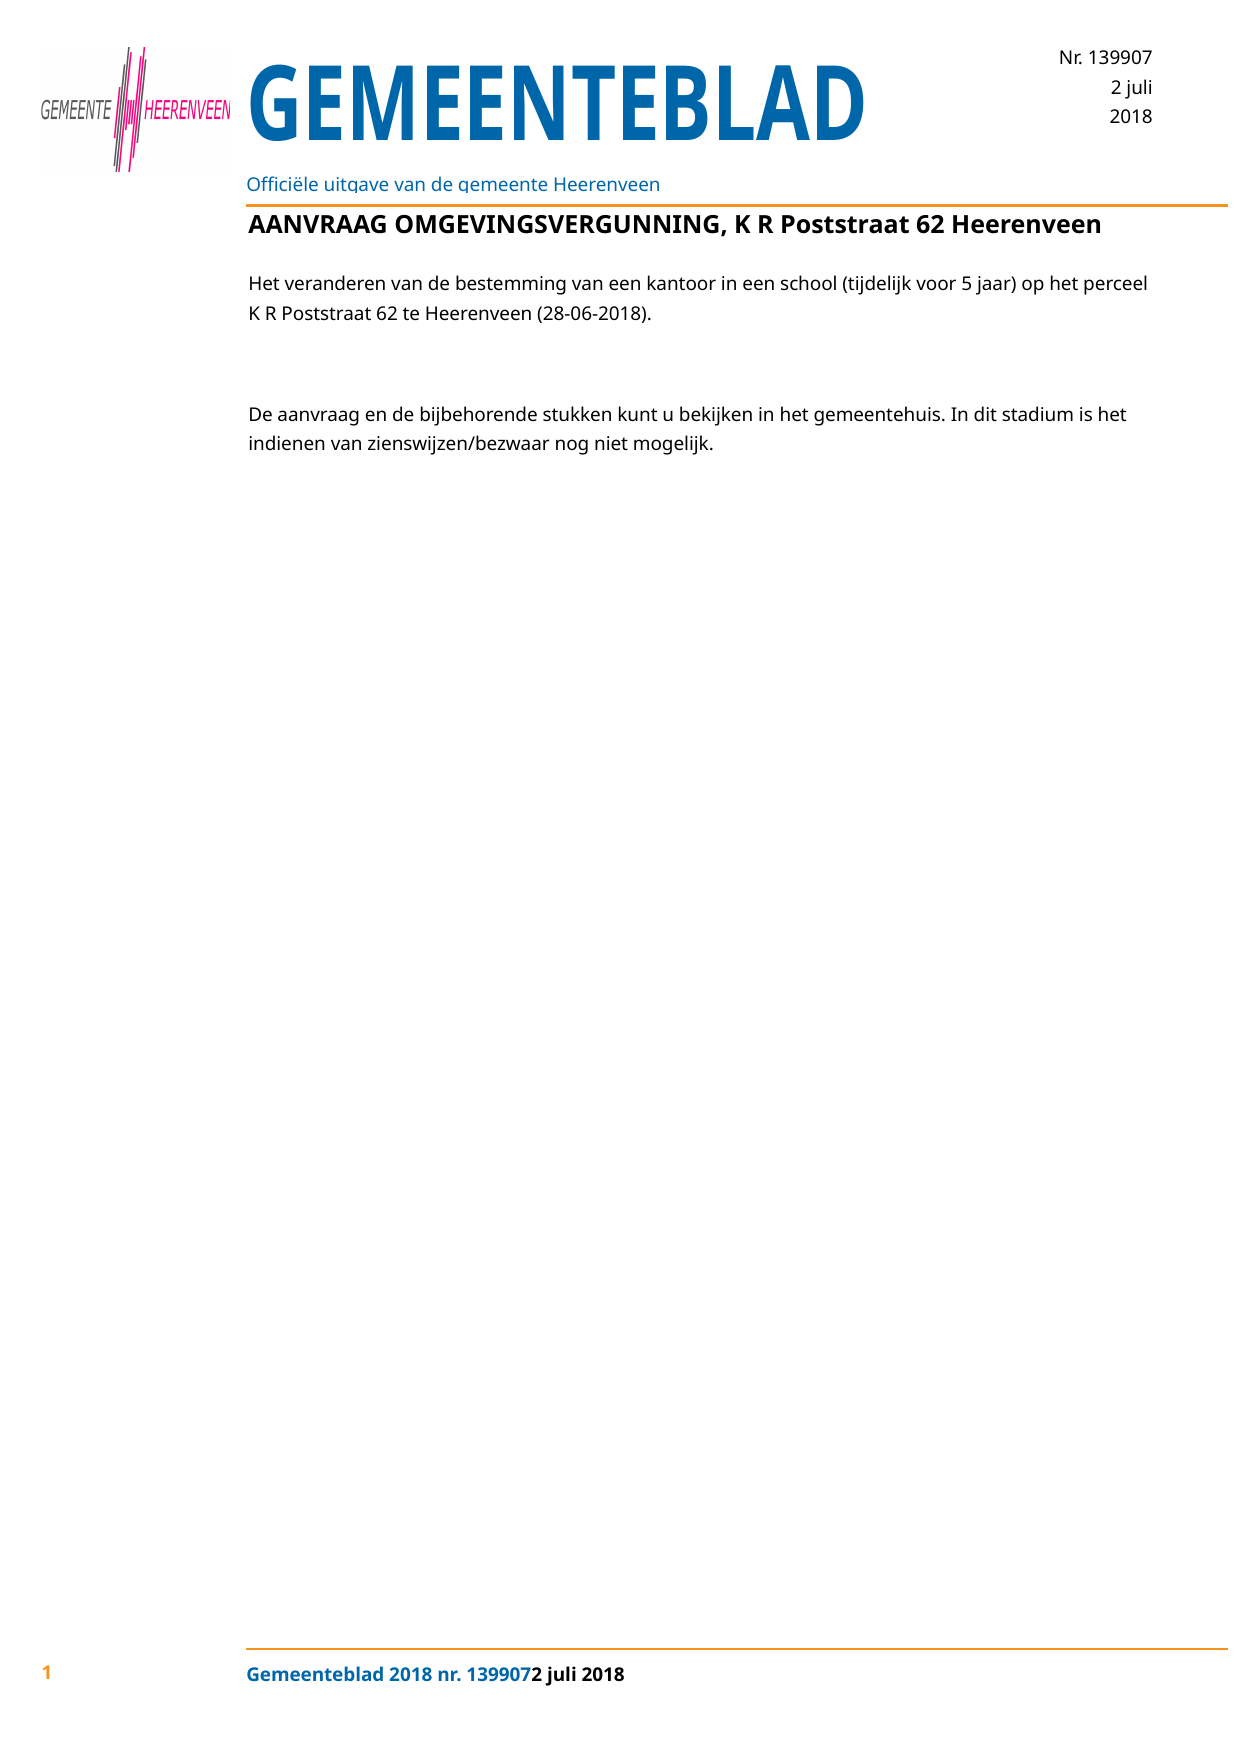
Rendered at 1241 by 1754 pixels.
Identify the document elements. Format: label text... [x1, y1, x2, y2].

picture [41, 47, 231, 172]
text De aanvraag en de bijbehorende stukken kunt u bekijken in het gemeentehuis. In dit stadium is het indienen van zienswijzen/bezwaar nog niet mogelijk. [248, 401, 1152, 456]
text Het veranderen van de bestemming van een kantoor in een school (tijdelijk voor 5 jaar) op het perceel K R Poststraat 62 te Heerenveen (28-06-2018). [248, 270, 1152, 326]
text AANVRAAG OMGEVINGSVERGUNNING, K R Poststraat 62 Heerenveen [248, 207, 1152, 241]
